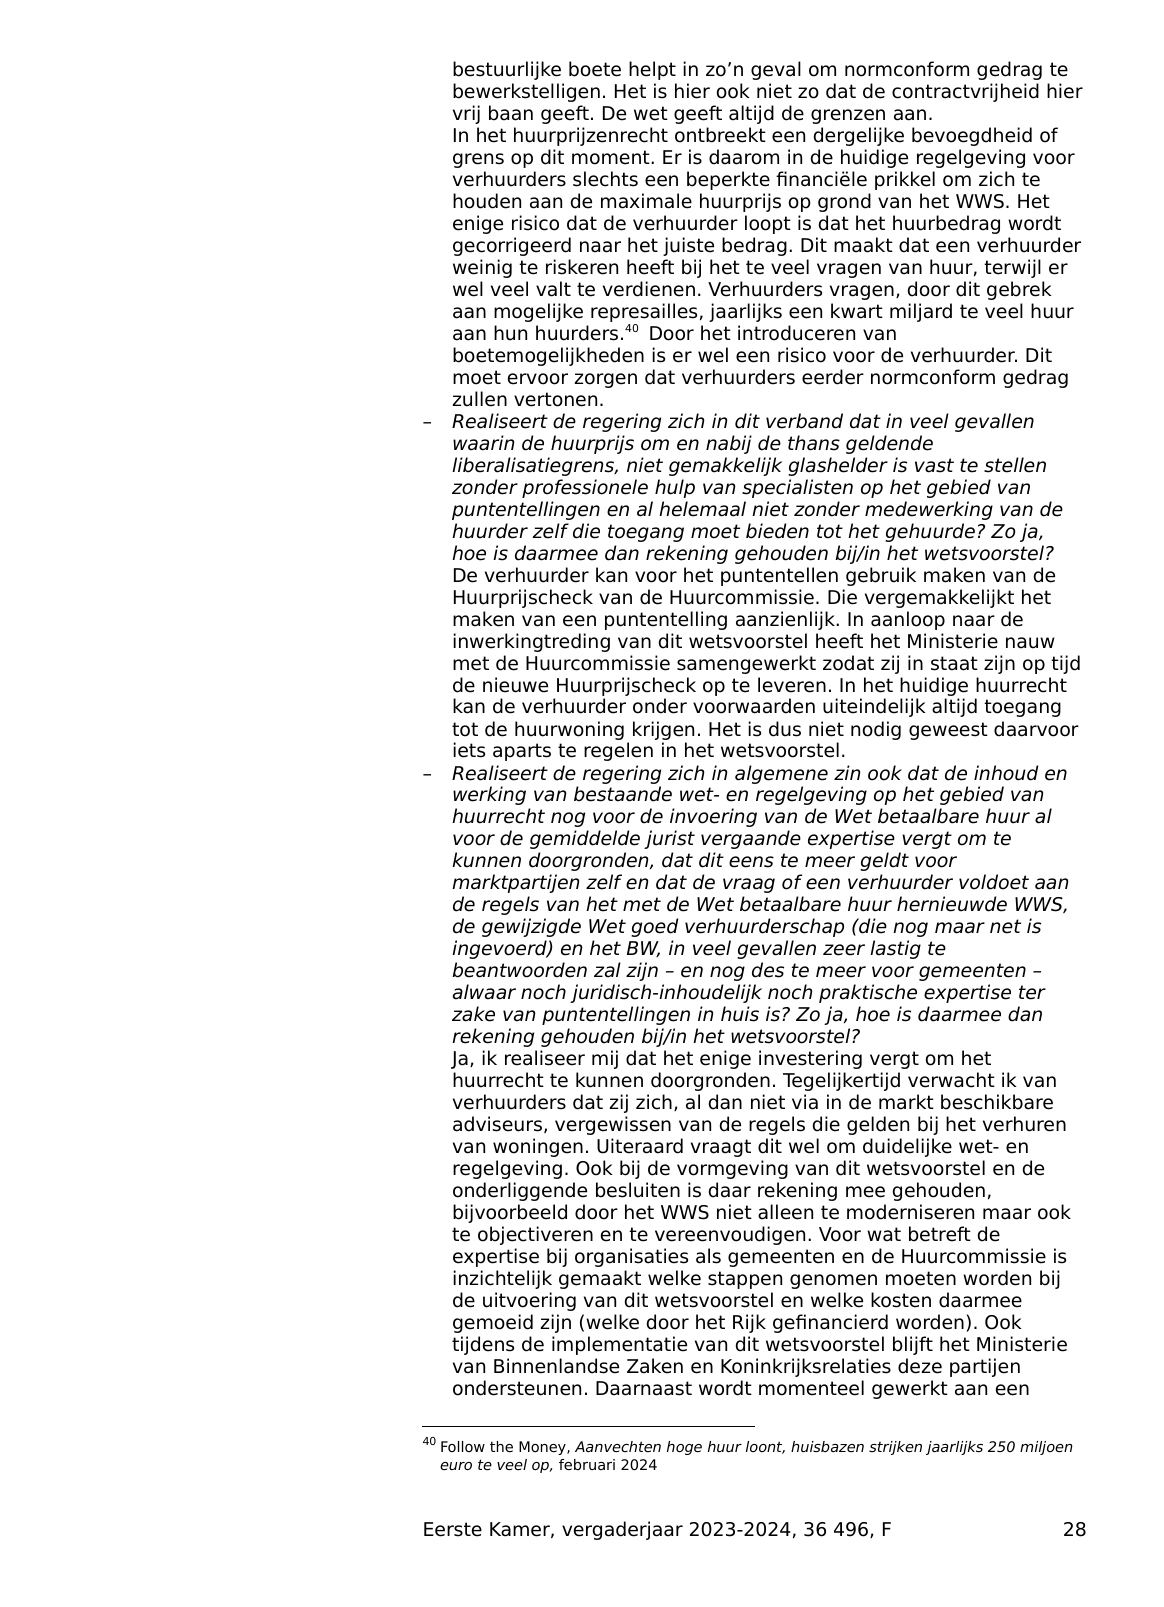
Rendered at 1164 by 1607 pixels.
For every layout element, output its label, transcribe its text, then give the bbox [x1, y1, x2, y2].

text – Realiseert de regering zich in algemene zin ook dat de inhoud en werking van bestaande wet- en regelgeving op het gebied van huurrecht nog voor de invoering van de Wet betaalbare huur al voor de gemiddelde jurist vergaande expertise vergt om te kunnen doorgronden, dat dit eens te meer geldt voor marktpartijen zelf en dat de vraag of een verhuurder voldoet aan de regels van het met de Wet betaalbare huur hernieuwde WWS, de gewijzigde Wet goed verhuurderschap (die nog maar net is ingevoerd) en het BW, in veel gevallen zeer lastig te beantwoorden zal zijn – en nog des te meer voor gemeenten – alwaar noch juridisch-inhoudelijk noch praktische expertise ter zake van puntentellingen in huis is? Zo ja, hoe is daarmee dan rekening gehouden bij/in het wetsvoorstel? [422, 762, 1087, 1048]
text In het huurprijzenrecht ontbreekt een dergelijke bevoegdheid of grens op dit moment. Er is daarom in de huidige regelgeving voor verhuurders slechts een beperkte financiële prikkel om zich te houden aan de maximale huurprijs op grond van het WWS. Het enige risico dat de verhuurder loopt is dat het huurbedrag wordt gecorrigeerd naar het juiste bedrag. Dit maakt dat een verhuurder weinig te riskeren heeft bij het te veel vragen van huur, terwijl er wel veel valt te verdienen. Verhuurders vragen, door dit gebrek aan mogelijke represailles, jaarlijks een kwart miljard te veel huur aan hun huurders. Door het introduceren van boetemogelijkheden is er wel een risico voor de verhuurder. Dit moet ervoor zorgen dat verhuurders eerder normconform gedrag zullen vertonen. [452, 125, 1087, 411]
text De verhuurder kan voor het puntentellen gebruik maken van de Huurprijscheck van de Huurcommissie. Die vergemakkelijkt het maken van een puntentelling aanzienlijk. In aanloop naar de inwerkingtreding van dit wetsvoorstel heeft het Ministerie nauw met de Huurcommissie samengewerkt zodat zij in staat zijn op tijd de nieuwe Huurprijscheck op te leveren. In het huidige huurrecht kan de verhuurder onder voorwaarden uiteindelijk altijd toegang tot de huurwoning krijgen. Het is dus niet nodig geweest daarvoor iets aparts te regelen in het wetsvoorstel. [452, 564, 1087, 762]
text Ja, ik realiseer mij dat het enige investering vergt om het huurrecht te kunnen doorgronden. Tegelijkertijd verwacht ik van verhuurders dat zij zich, al dan niet via in de markt beschikbare adviseurs, vergewissen van de regels die gelden bij het verhuren van woningen. Uiteraard vraagt dit wel om duidelijke wet- en regelgeving. Ook bij de vormgeving van dit wetsvoorstel en de onderliggende besluiten is daar rekening mee gehouden, bijvoorbeeld door het WWS niet alleen te moderniseren maar ook te objectiveren en te vereenvoudigen. Voor wat betreft de expertise bij organisaties als gemeenten en de Huurcommissie is inzichtelijk gemaakt welke stappen genomen moeten worden bij de uitvoering van dit wetsvoorstel en welke kosten daarmee gemoeid zijn (welke door het Rijk gefinancierd worden). Ook tijdens de implementatie van dit wetsvoorstel blijft het Ministerie van Binnenlandse Zaken en Koninkrijksrelaties deze partijen ondersteunen. Daarnaast wordt momenteel gewerkt aan een [452, 1048, 1087, 1400]
text – Realiseert de regering zich in dit verband dat in veel gevallen waarin de huurprijs om en nabij de thans geldende liberalisatiegrens, niet gemakkelijk glashelder is vast te stellen zonder professionele hulp van specialisten op het gebied van puntentellingen en al helemaal niet zonder medewerking van de huurder zelf die toegang moet bieden tot het gehuurde? Zo ja, hoe is daarmee dan rekening gehouden bij/in het wetsvoorstel? [422, 411, 1087, 564]
text Follow the Money, Aanvechten hoge huur loont, huisbazen strijken jaarlijks 250 miljoen euro te veel op, februari 2024 [422, 1435, 1087, 1474]
text bestuurlijke boete helpt in zo’n geval om normconform gedrag te bewerkstelligen. Het is hier ook niet zo dat de contractvrijheid hier vrij baan geeft. De wet geeft altijd de grenzen aan. [452, 59, 1087, 125]
